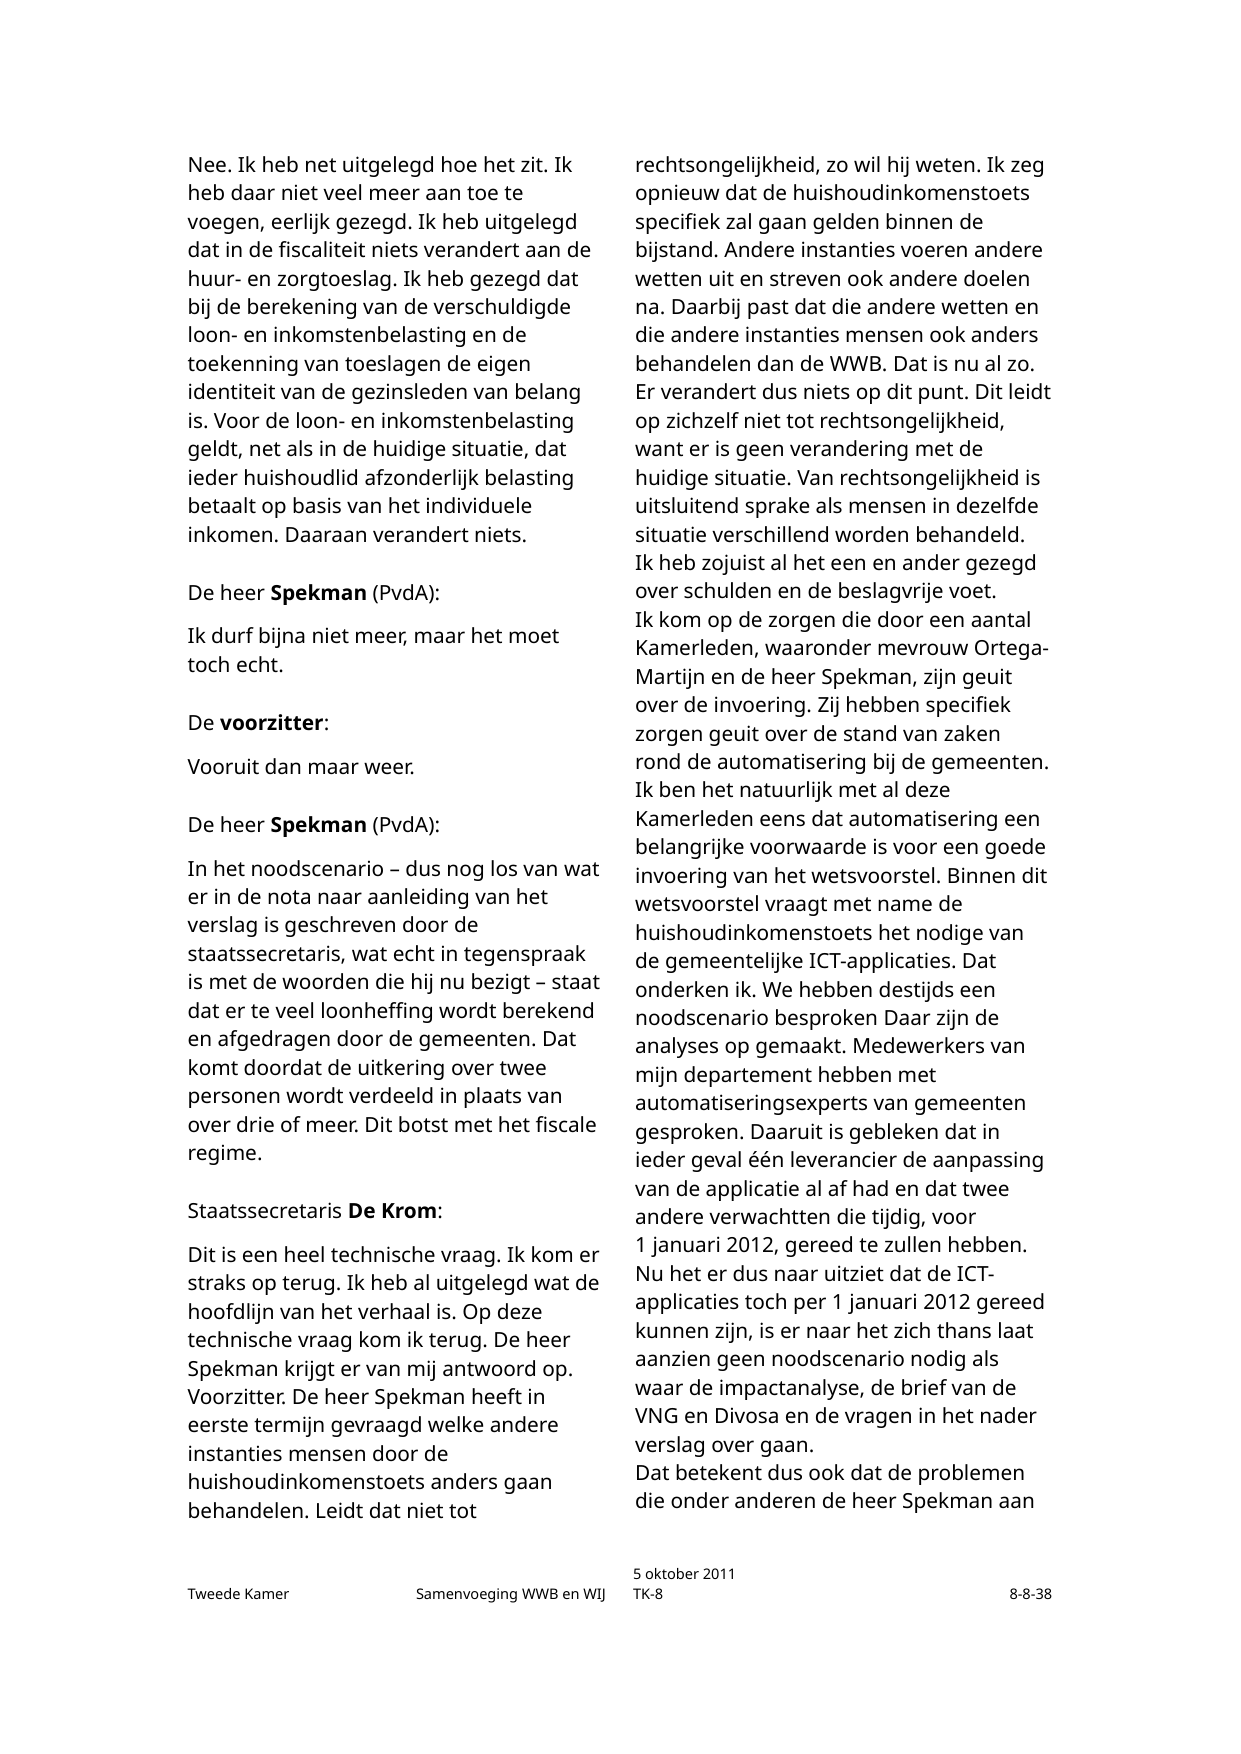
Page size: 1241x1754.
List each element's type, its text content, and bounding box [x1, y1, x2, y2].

text rechtsongelijkheid, zo wil hij weten. Ik zeg opnieuw dat de huishoudinkomenstoets specifiek zal gaan gelden binnen de bijstand. Andere instanties voeren andere wetten uit en streven ook andere doelen na. Daarbij past dat die andere wetten en die andere instanties mensen ook anders behandelen dan de WWB. Dat is nu al zo. Er verandert dus niets op dit punt. Dit leidt op zichzelf niet tot rechtsongelijkheid, want er is geen verandering met de huidige situatie. Van rechtsongelijkheid is uitsluitend sprake als mensen in dezelfde situatie verschillend worden behandeld. [635, 150, 1053, 548]
text Vooruit dan maar weer. [187, 752, 605, 780]
text Ik heb zojuist al het een en ander gezegd over schulden en de beslagvrije voet. [635, 548, 1053, 605]
text Ik durf bijna niet meer, maar het moet toch echt. [187, 622, 605, 678]
text Ik kom op de zorgen die door een aantal Kamerleden, waaronder mevrouw Ortega-Martijn en de heer Spekman, zijn geuit over de invoering. Zij hebben specifiek zorgen geuit over de stand van zaken rond de automatisering bij de gemeenten. Ik ben het natuurlijk met al deze Kamerleden eens dat automatisering een belangrijke voorwaarde is voor een goede invoering van het wetsvoorstel. Binnen dit wetsvoorstel vraagt met name de huishoudinkomenstoets het nodige van de gemeentelijke ICT-applicaties. Dat onderken ik. We hebben destijds een noodscenario besproken Daar zijn de analyses op gemaakt. Medewerkers van mijn departement hebben met automatiseringsexperts van gemeenten gesproken. Daaruit is gebleken dat in ieder geval één leverancier de aanpassing van de applicatie al af had en dat twee andere verwachtten die tijdig, voor 1 januari 2012, gereed te zullen hebben. Nu het er dus naar uitziet dat de ICT-applicaties toch per 1 januari 2012 gereed kunnen zijn, is er naar het zich thans laat aanzien geen noodscenario nodig als waar de impactanalyse, de brief van de VNG en Divosa en de vragen in het nader verslag over gaan. [635, 605, 1053, 1458]
text Nee. Ik heb net uitgelegd hoe het zit. Ik heb daar niet veel meer aan toe te voegen, eerlijk gezegd. Ik heb uitgelegd dat in de fiscaliteit niets verandert aan de huur- en zorgtoeslag. Ik heb gezegd dat bij de berekening van de verschuldigde loon- en inkomstenbelasting en de toekenning van toeslagen de eigen identiteit van de gezinsleden van belang is. Voor de loon- en inkomstenbelasting geldt, net als in de huidige situatie, dat ieder huishoudlid afzonderlijk belasting betaalt op basis van het individuele inkomen. Daaraan verandert niets. [187, 150, 605, 548]
text De heer Spekman (PvdA): [187, 810, 605, 839]
text De voorzitter: [187, 708, 605, 737]
text Dit is een heel technische vraag. Ik kom er straks op terug. Ik heb al uitgelegd wat de hoofdlijn van het verhaal is. Op deze technische vraag kom ik terug. De heer Spekman krijgt er van mij antwoord op. [187, 1240, 605, 1382]
text In het noodscenario – dus nog los van wat er in de nota naar aanleiding van het verslag is geschreven door de staatssecretaris, wat echt in tegenspraak is met de woorden die hij nu bezigt – staat dat er te veel loonheffing wordt berekend en afgedragen door de gemeenten. Dat komt doordat de uitkering over twee personen wordt verdeeld in plaats van over drie of meer. Dit botst met het fiscale regime. [187, 854, 605, 1167]
text Staatssecretaris De Krom: [187, 1197, 605, 1225]
text Voorzitter. De heer Spekman heeft in eerste termijn gevraagd welke andere instanties mensen door de huishoudinkomenstoets anders gaan behandelen. Leidt dat niet tot [187, 1382, 605, 1524]
text Dat betekent dus ook dat de problemen die onder anderen de heer Spekman aan [635, 1458, 1053, 1515]
text De heer Spekman (PvdA): [187, 578, 605, 607]
